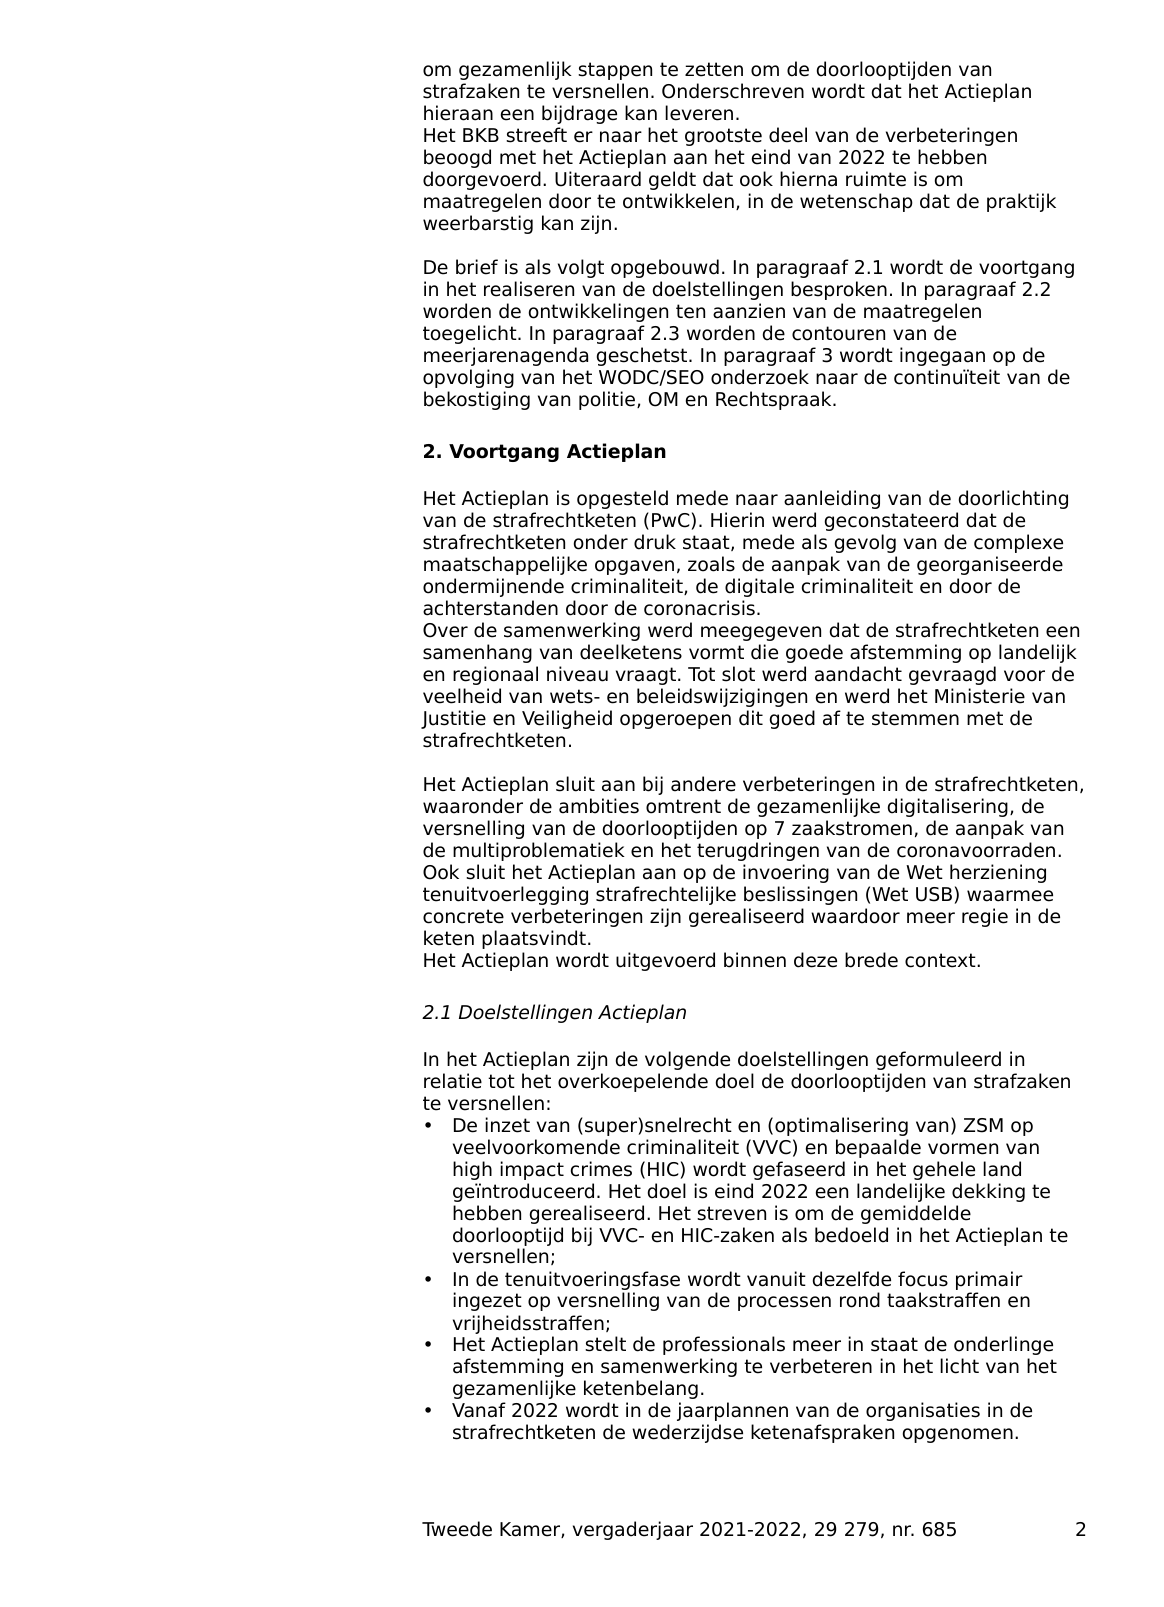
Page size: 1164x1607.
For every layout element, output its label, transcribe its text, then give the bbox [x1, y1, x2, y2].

text • Het Actieplan stelt de professionals meer in staat de onderlinge afstemming en samenwerking te verbeteren in het licht van het gezamenlijke ketenbelang. [422, 1334, 1087, 1400]
text De brief is als volgt opgebouwd. In paragraaf 2.1 wordt de voortgang in het realiseren van de doelstellingen besproken. In paragraaf 2.2 worden de ontwikkelingen ten aanzien van de maatregelen toegelicht. In paragraaf 2.3 worden de contouren van de meerjarenagenda geschetst. In paragraaf 3 wordt ingegaan op de opvolging van het WODC/SEO onderzoek naar de continuïteit van de bekostiging van politie, OM en Rechtspraak. [422, 257, 1087, 411]
text Het Actieplan wordt uitgevoerd binnen deze brede context. [422, 950, 1087, 972]
text Het BKB streeft er naar het grootste deel van de verbeteringen beoogd met het Actieplan aan het eind van 2022 te hebben doorgevoerd. Uiteraard geldt dat ook hierna ruimte is om maatregelen door te ontwikkelen, in de wetenschap dat de praktijk weerbarstig kan zijn. [422, 125, 1087, 235]
text Het Actieplan is opgesteld mede naar aanleiding van de doorlichting van de strafrechtketen (PwC). Hierin werd geconstateerd dat de strafrechtketen onder druk staat, mede als gevolg van de complexe maatschappelijke opgaven, zoals de aanpak van de georganiseerde ondermijnende criminaliteit, de digitale criminaliteit en door de achterstanden door de coronacrisis. [422, 488, 1087, 620]
subtitle 2. Voortgang Actieplan [422, 441, 1087, 463]
text • De inzet van (super)snelrecht en (optimalisering van) ZSM op veelvoorkomende criminaliteit (VVC) en bepaalde vormen van high impact crimes (HIC) wordt gefaseerd in het gehele land geïntroduceerd. Het doel is eind 2022 een landelijke dekking te hebben gerealiseerd. Het streven is om de gemiddelde doorlooptijd bij VVC- en HIC-zaken als bedoeld in het Actieplan te versnellen; [422, 1114, 1087, 1268]
text Het Actieplan sluit aan bij andere verbeteringen in de strafrechtketen, waaronder de ambities omtrent de gezamenlijke digitalisering, de versnelling van de doorlooptijden op 7 zaakstromen, de aanpak van de multiproblematiek en het terugdringen van de coronavoorraden. Ook sluit het Actieplan aan op de invoering van de Wet herziening tenuitvoerlegging strafrechtelijke beslissingen (Wet USB) waarmee concrete verbeteringen zijn gerealiseerd waardoor meer regie in de keten plaatsvindt. [422, 774, 1087, 950]
text Over de samenwerking werd meegegeven dat de strafrechtketen een samenhang van deelketens vormt die goede afstemming op landelijk en regionaal niveau vraagt. Tot slot werd aandacht gevraagd voor de veelheid van wets- en beleidswijzigingen en werd het Ministerie van Justitie en Veiligheid opgeroepen dit goed af te stemmen met de strafrechtketen. [422, 620, 1087, 752]
text • In de tenuitvoeringsfase wordt vanuit dezelfde focus primair ingezet op versnelling van de processen rond taakstraffen en vrijheidsstraffen; [422, 1268, 1087, 1334]
text om gezamenlijk stappen te zetten om de doorlooptijden van strafzaken te versnellen. Onderschreven wordt dat het Actieplan hieraan een bijdrage kan leveren. [422, 59, 1087, 125]
subtitle 2.1 Doelstellingen Actieplan [422, 1002, 1087, 1024]
text In het Actieplan zijn de volgende doelstellingen geformuleerd in relatie tot het overkoepelende doel de doorlooptijden van strafzaken te versnellen: [422, 1049, 1087, 1114]
text • Vanaf 2022 wordt in de jaarplannen van de organisaties in de strafrechtketen de wederzijdse ketenafspraken opgenomen. [422, 1400, 1087, 1444]
